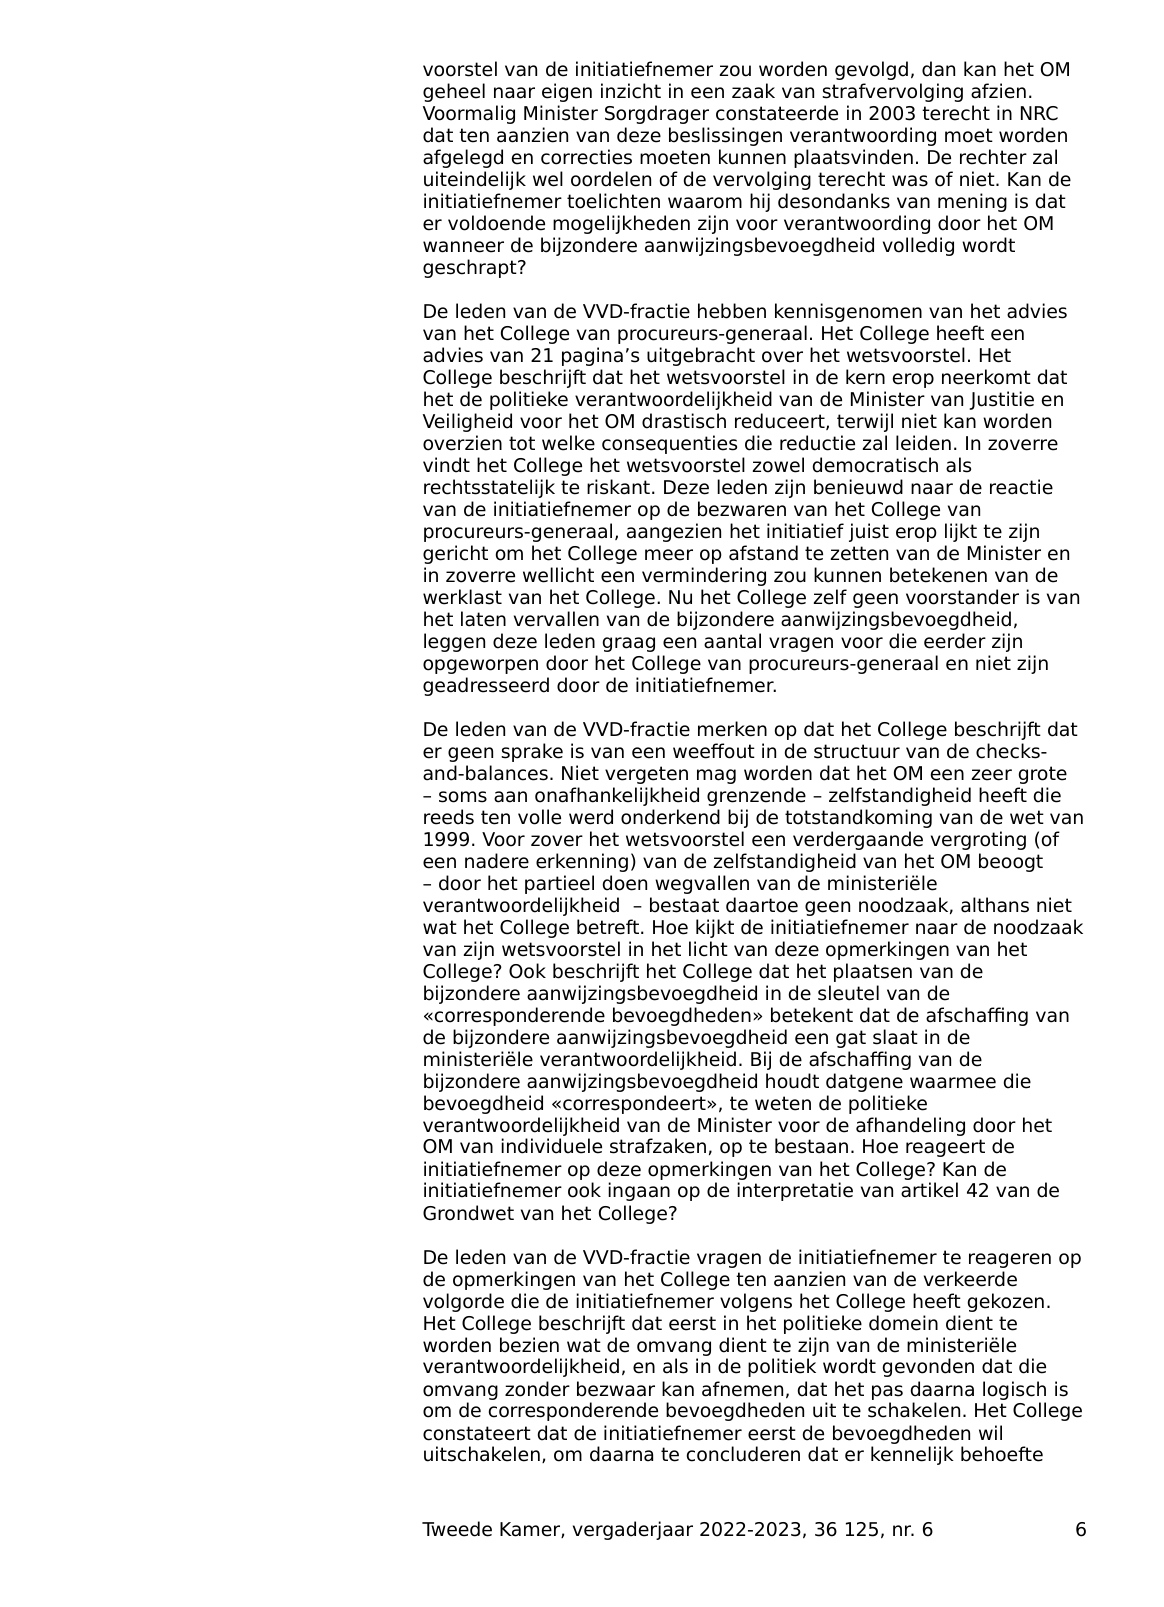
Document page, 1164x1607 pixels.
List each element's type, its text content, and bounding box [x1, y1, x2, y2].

text voorstel van de initiatiefnemer zou worden gevolgd, dan kan het OM geheel naar eigen inzicht in een zaak van strafvervolging afzien. Voormalig Minister Sorgdrager constateerde in 2003 terecht in NRC dat ten aanzien van deze beslissingen verantwoording moet worden afgelegd en correcties moeten kunnen plaatsvinden. De rechter zal uiteindelijk wel oordelen of de vervolging terecht was of niet. Kan de initiatiefnemer toelichten waarom hij desondanks van mening is dat er voldoende mogelijkheden zijn voor verantwoording door het OM wanneer de bijzondere aanwijzingsbevoegdheid volledig wordt geschrapt? [422, 59, 1087, 279]
text De leden van de VVD-fractie merken op dat het College beschrijft dat er geen sprake is van een weeffout in de structuur van de checks-and-balances. Niet vergeten mag worden dat het OM een zeer grote – soms aan onafhankelijkheid grenzende – zelfstandigheid heeft die reeds ten volle werd onderkend bij de totstandkoming van de wet van 1999. Voor zover het wetsvoorstel een verdergaande vergroting (of een nadere erkenning) van de zelfstandigheid van het OM beoogt – door het partieel doen wegvallen van de ministeriële verantwoordelijkheid – bestaat daartoe geen noodzaak, althans niet wat het College betreft. Hoe kijkt de initiatiefnemer naar de noodzaak van zijn wetsvoorstel in het licht van deze opmerkingen van het College? Ook beschrijft het College dat het plaatsen van de bijzondere aanwijzingsbevoegdheid in de sleutel van de «corresponderende bevoegdheden» betekent dat de afschaffing van de bijzondere aanwijzingsbevoegdheid een gat slaat in de ministeriële verantwoordelijkheid. Bij de afschaffing van de bijzondere aanwijzingsbevoegdheid houdt datgene waarmee die bevoegdheid «correspondeert», te weten de politieke verantwoordelijkheid van de Minister voor de afhandeling door het OM van individuele strafzaken, op te bestaan. Hoe reageert de initiatiefnemer op deze opmerkingen van het College? Kan de initiatiefnemer ook ingaan op de interpretatie van artikel 42 van de Grondwet van het College? [422, 719, 1087, 1224]
text De leden van de VVD-fractie hebben kennisgenomen van het advies van het College van procureurs-generaal. Het College heeft een advies van 21 pagina’s uitgebracht over het wetsvoorstel. Het College beschrijft dat het wetsvoorstel in de kern erop neerkomt dat het de politieke verantwoordelijkheid van de Minister van Justitie en Veiligheid voor het OM drastisch reduceert, terwijl niet kan worden overzien tot welke consequenties die reductie zal leiden. In zoverre vindt het College het wetsvoorstel zowel democratisch als rechtsstatelijk te riskant. Deze leden zijn benieuwd naar de reactie van de initiatiefnemer op de bezwaren van het College van procureurs-generaal, aangezien het initiatief juist erop lijkt te zijn gericht om het College meer op afstand te zetten van de Minister en in zoverre wellicht een vermindering zou kunnen betekenen van de werklast van het College. Nu het College zelf geen voorstander is van het laten vervallen van de bijzondere aanwijzingsbevoegdheid, leggen deze leden graag een aantal vragen voor die eerder zijn opgeworpen door het College van procureurs-generaal en niet zijn geadresseerd door de initiatiefnemer. [422, 301, 1087, 697]
text De leden van de VVD-fractie vragen de initiatiefnemer te reageren op de opmerkingen van het College ten aanzien van de verkeerde volgorde die de initiatiefnemer volgens het College heeft gekozen. Het College beschrijft dat eerst in het politieke domein dient te worden bezien wat de omvang dient te zijn van de ministeriële verantwoordelijkheid, en als in de politiek wordt gevonden dat die omvang zonder bezwaar kan afnemen, dat het pas daarna logisch is om de corresponderende bevoegdheden uit te schakelen. Het College constateert dat de initiatiefnemer eerst de bevoegdheden wil uitschakelen, om daarna te concluderen dat er kennelijk behoefte [422, 1247, 1087, 1466]
